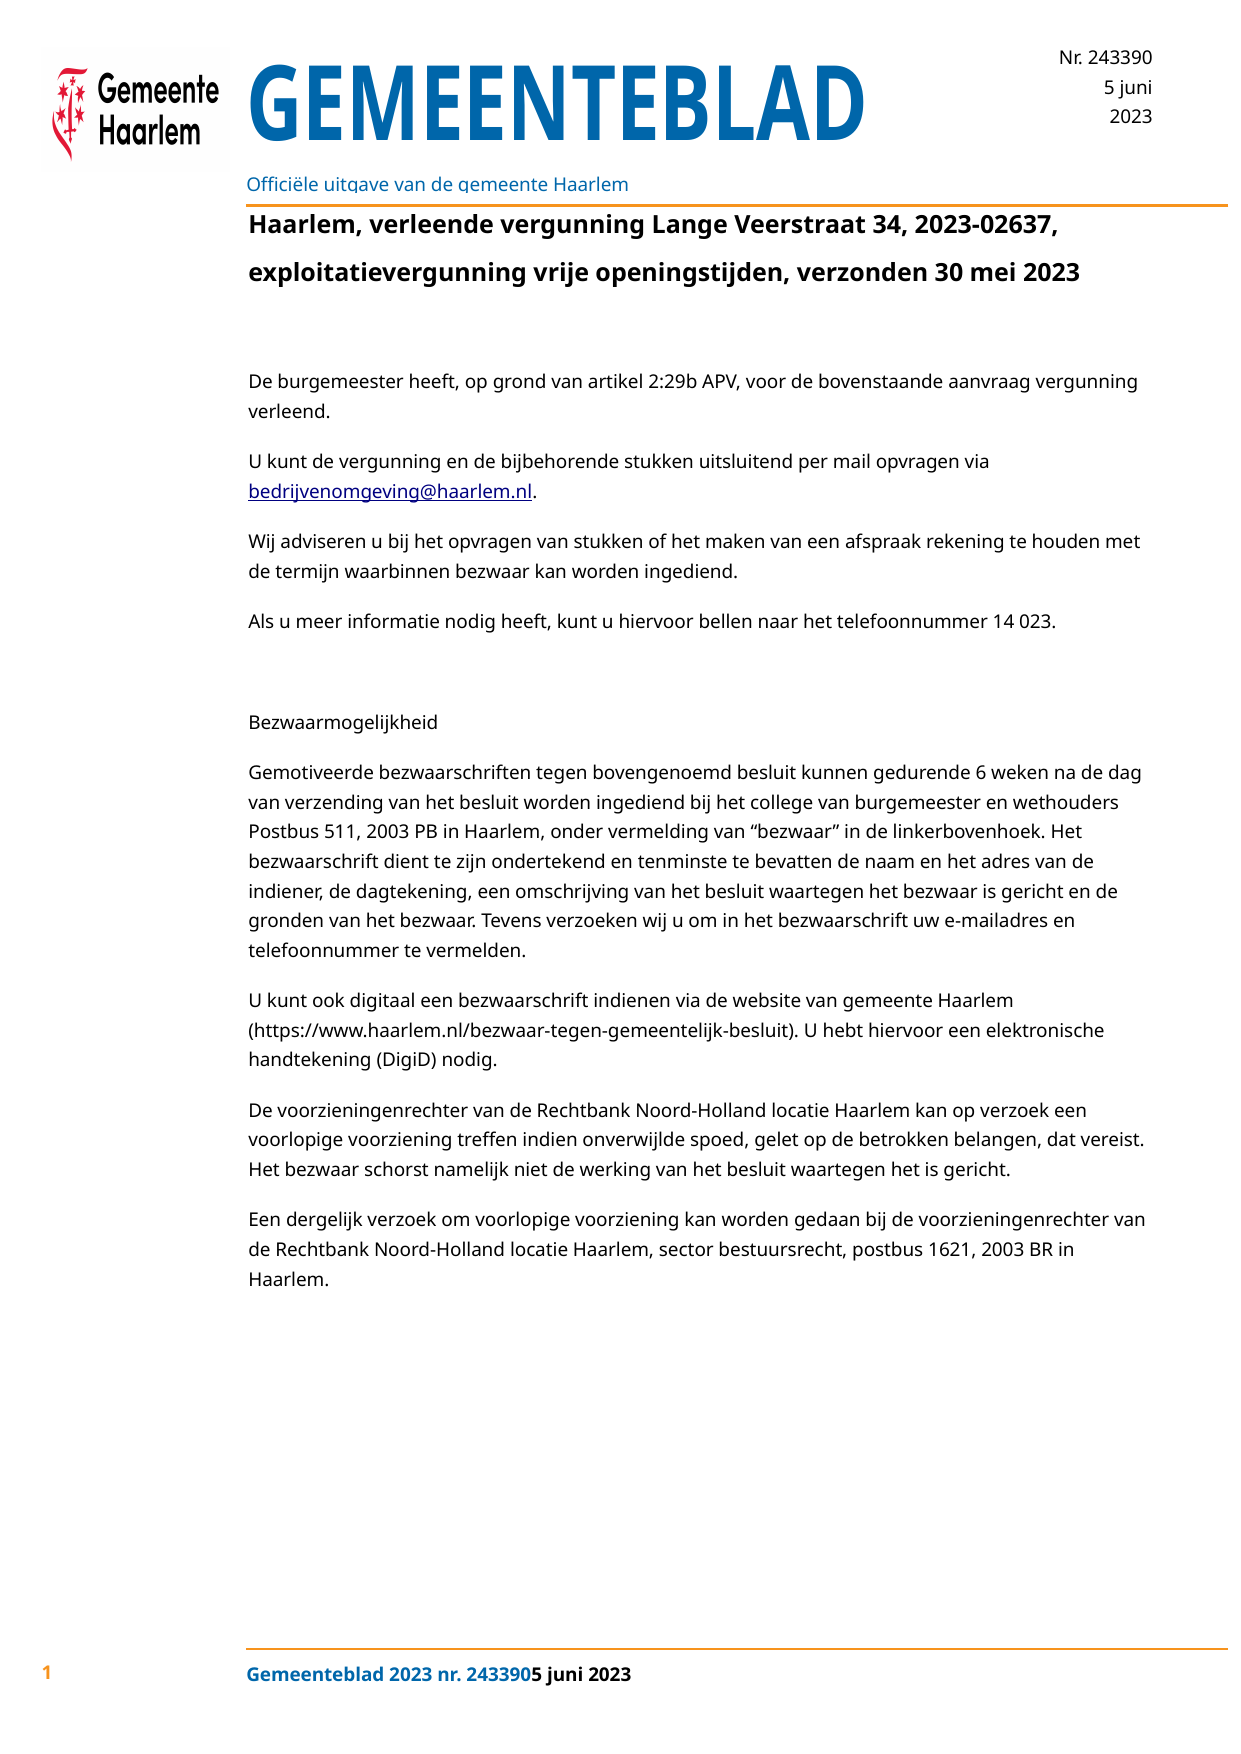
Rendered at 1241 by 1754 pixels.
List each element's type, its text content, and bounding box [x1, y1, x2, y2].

text Bezwaarmogelijkheid [248, 709, 1152, 735]
text Gemotiveerde bezwaarschriften tegen bovengenoemd besluit kunnen gedurende 6 weken na de dag van verzending van het besluit worden ingediend bij het college van burgemeester en wethouders Postbus 511, 2003 PB in Haarlem, onder vermelding van “bezwaar” in de linkerbovenhoek. Het bezwaarschrift dient te zijn ondertekend en tenminste te bevatten de naam en het adres van de indiener, de dagtekening, een omschrijving van het besluit waartegen het bezwaar is gericht en de gronden van het bezwaar. Tevens verzoeken wij u om in het bezwaarschrift uw e-mailadres en telefoonnummer te vermelden. [248, 759, 1152, 963]
text U kunt de vergunning en de bijbehorende stukken uitsluitend per mail opvragen via bedrijvenomgeving@haarlem.nl. [248, 448, 1152, 504]
picture [41, 47, 231, 172]
text Een dergelijk verzoek om voorlopige voorziening kan worden gedaan bij de voorzieningenrechter van de Rechtbank Noord-Holland locatie Haarlem, sector bestuursrecht, postbus 1621, 2003 BR in Haarlem. [248, 1207, 1152, 1292]
text De burgemeester heeft, op grond van artikel 2:29b APV, voor de bovenstaande aanvraag vergunning verleend. [248, 368, 1152, 424]
text Als u meer informatie nodig heeft, kunt u hiervoor bellen naar het telefoonnummer 14 023. [248, 608, 1152, 634]
text De voorzieningenrechter van de Rechtbank Noord-Holland locatie Haarlem kan op verzoek een voorlopige voorziening treffen indien onverwijlde spoed, gelet op de betrokken belangen, dat vereist. Het bezwaar schorst namelijk niet de werking van het besluit waartegen het is gericht. [248, 1097, 1152, 1182]
text U kunt ook digitaal een bezwaarschrift indienen via de website van gemeente Haarlem (https://www.haarlem.nl/bezwaar-tegen-gemeentelijk-besluit). U hebt hiervoor een elektronische handtekening (DigiD) nodig. [248, 987, 1152, 1072]
text Wij adviseren u bij het opvragen van stukken of het maken van een afspraak rekening te houden met de termijn waarbinnen bezwaar kan worden ingediend. [248, 528, 1152, 584]
text Haarlem, verleende vergunning Lange Veerstraat 34, 2023-02637, exploitatievergunning vrije openingstijden, verzonden 30 mei 2023 [248, 207, 1152, 288]
